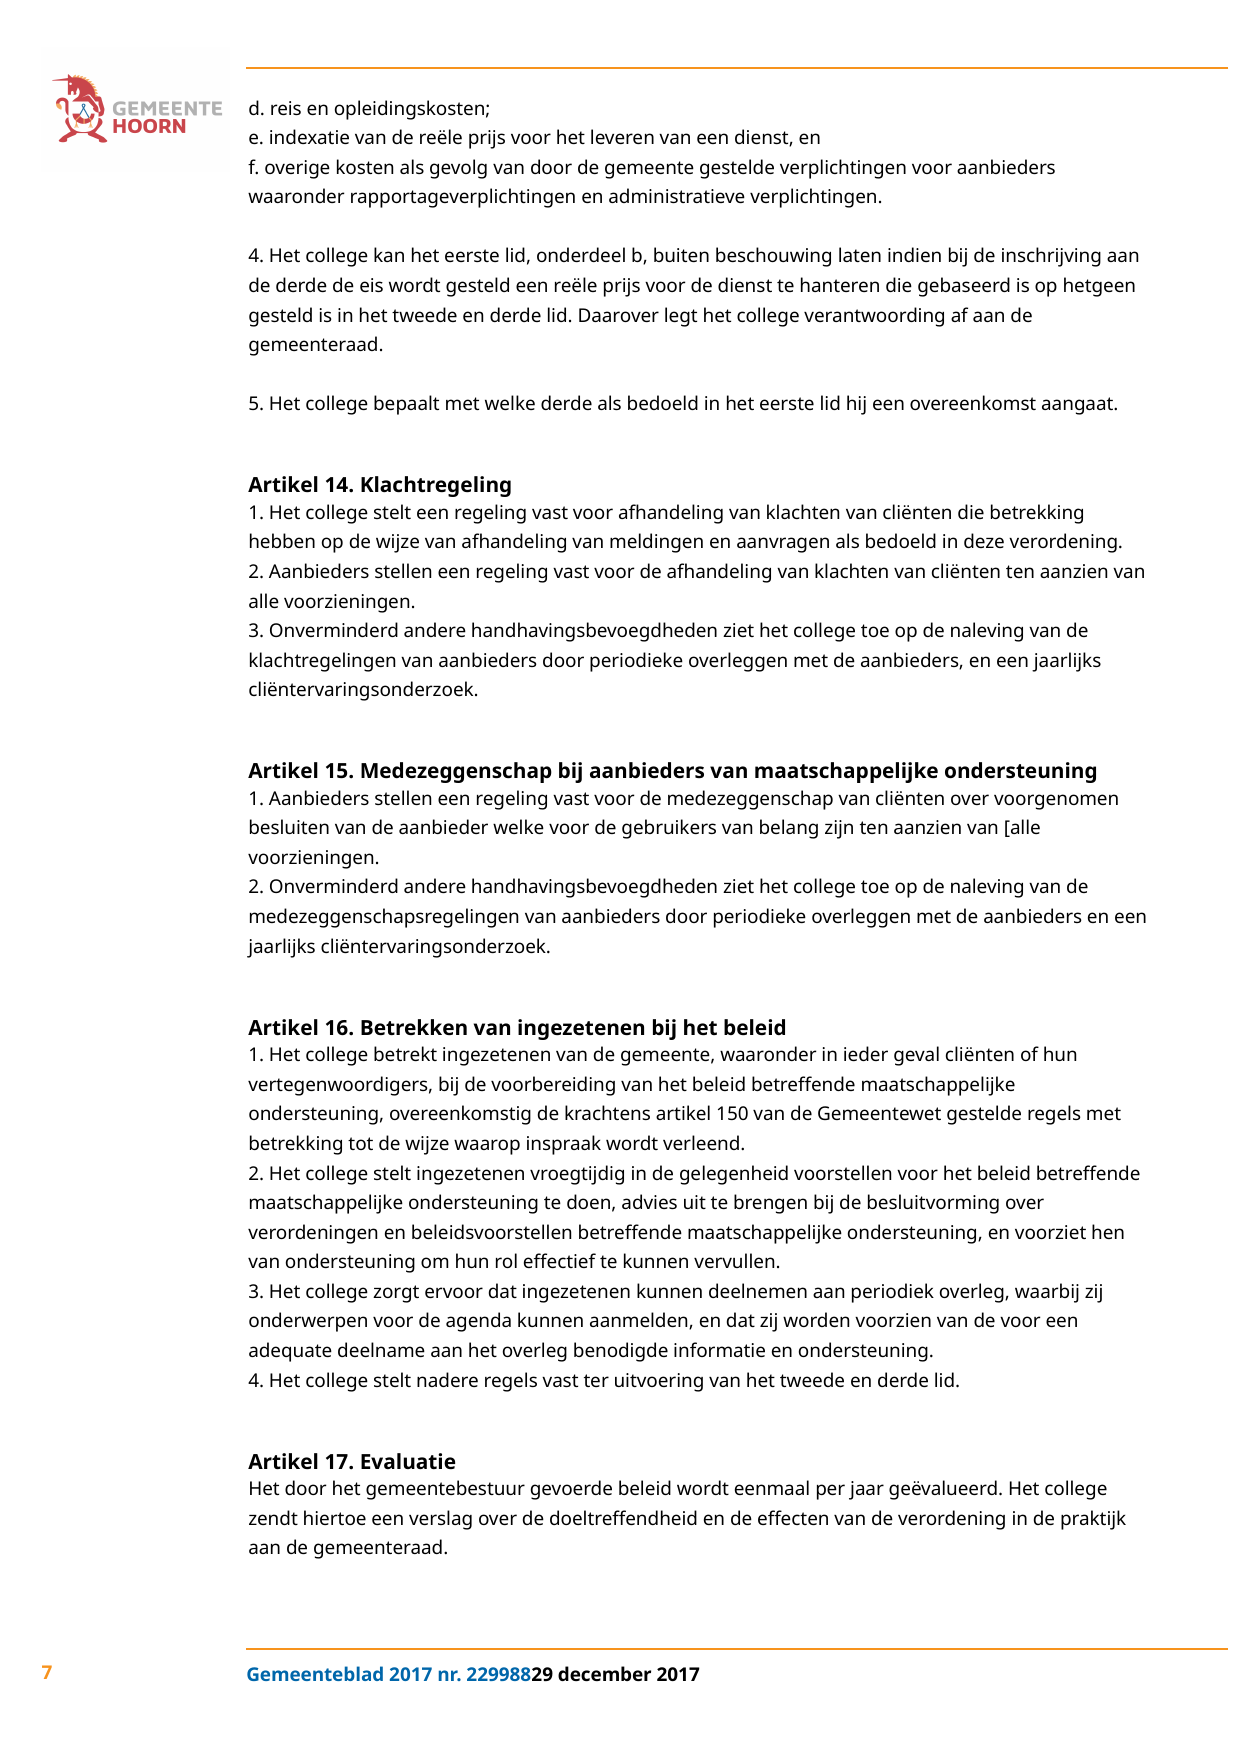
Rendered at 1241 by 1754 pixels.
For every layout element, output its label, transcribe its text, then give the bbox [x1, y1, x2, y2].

text 1. Het college stelt een regeling vast voor afhandeling van klachten van cliënten die betrekking hebben op de wijze van afhandeling van meldingen en aanvragen als bedoeld in deze verordening. [248, 499, 1152, 554]
text 3. Onverminderd andere handhavingsbevoegdheden ziet het college toe op de naleving van de klachtregelingen van aanbieders door periodieke overleggen met de aanbieders, en een jaarlijks cliëntervaringsonderzoek. [248, 617, 1152, 702]
text 4. Het college stelt nadere regels vast ter uitvoering van het tweede en derde lid. [248, 1367, 1152, 1392]
text Het door het gemeentebestuur gevoerde beleid wordt eenmaal per jaar geëvalueerd. Het college zendt hiertoe een verslag over de doeltreffendheid en de effecten van de verordening in de praktijk aan de gemeenteraad. [248, 1475, 1152, 1560]
text Artikel 15. Medezeggenschap bij aanbieders van maatschappelijke ondersteuning [248, 757, 1152, 785]
text Artikel 14. Klachtregeling [248, 471, 1152, 499]
text 5. Het college bepaalt met welke derde als bedoeld in het eerste lid hij een overeenkomst aangaat. [248, 391, 1152, 416]
text d. reis en opleidingskosten; [248, 95, 1152, 121]
text e. indexatie van de reële prijs voor het leveren van een dienst, en [248, 124, 1152, 150]
text Artikel 17. Evaluatie [248, 1447, 1152, 1475]
text Artikel 16. Betrekken van ingezetenen bij het beleid [248, 1013, 1152, 1041]
text 1. Het college betrekt ingezetenen van de gemeente, waaronder in ieder geval cliënten of hun vertegenwoordigers, bij de voorbereiding van het beleid betreffende maatschappelijke ondersteuning, overeenkomstig de krachtens artikel 150 van de Gemeentewet gestelde regels met betrekking tot de wijze waarop inspraak wordt verleend. [248, 1041, 1152, 1156]
text 4. Het college kan het eerste lid, onderdeel b, buiten beschouwing laten indien bij de inschrijving aan de derde de eis wordt gesteld een reële prijs voor de dienst te hanteren die gebaseerd is op hetgeen gesteld is in het tweede en derde lid. Daarover legt het college verantwoording af aan de gemeenteraad. [248, 243, 1152, 357]
text 2. Onverminderd andere handhavingsbevoegdheden ziet het college toe op de naleving van de medezeggenschapsregelingen van aanbieders door periodieke overleggen met de aanbieders en een jaarlijks cliëntervaringsonderzoek. [248, 874, 1152, 959]
text 1. Aanbieders stellen een regeling vast voor de medezeggenschap van cliënten over voorgenomen besluiten van de aanbieder welke voor de gebruikers van belang zijn ten aanzien van [alle voorzieningen. [248, 785, 1152, 870]
picture [41, 47, 231, 172]
text 2. Aanbieders stellen een regeling vast voor de afhandeling van klachten van cliënten ten aanzien van alle voorzieningen. [248, 558, 1152, 613]
text 2. Het college stelt ingezetenen vroegtijdig in de gelegenheid voorstellen voor het beleid betreffende maatschappelijke ondersteuning te doen, advies uit te brengen bij de besluitvorming over verordeningen en beleidsvoorstellen betreffende maatschappelijke ondersteuning, en voorziet hen van ondersteuning om hun rol effectief te kunnen vervullen. [248, 1160, 1152, 1274]
text 3. Het college zorgt ervoor dat ingezetenen kunnen deelnemen aan periodiek overleg, waarbij zij onderwerpen voor de agenda kunnen aanmelden, en dat zij worden voorzien van de voor een adequate deelname aan het overleg benodigde informatie en ondersteuning. [248, 1278, 1152, 1363]
text f. overige kosten als gevolg van door de gemeente gestelde verplichtingen voor aanbieders waaronder rapportageverplichtingen en administratieve verplichtingen. [248, 154, 1152, 209]
